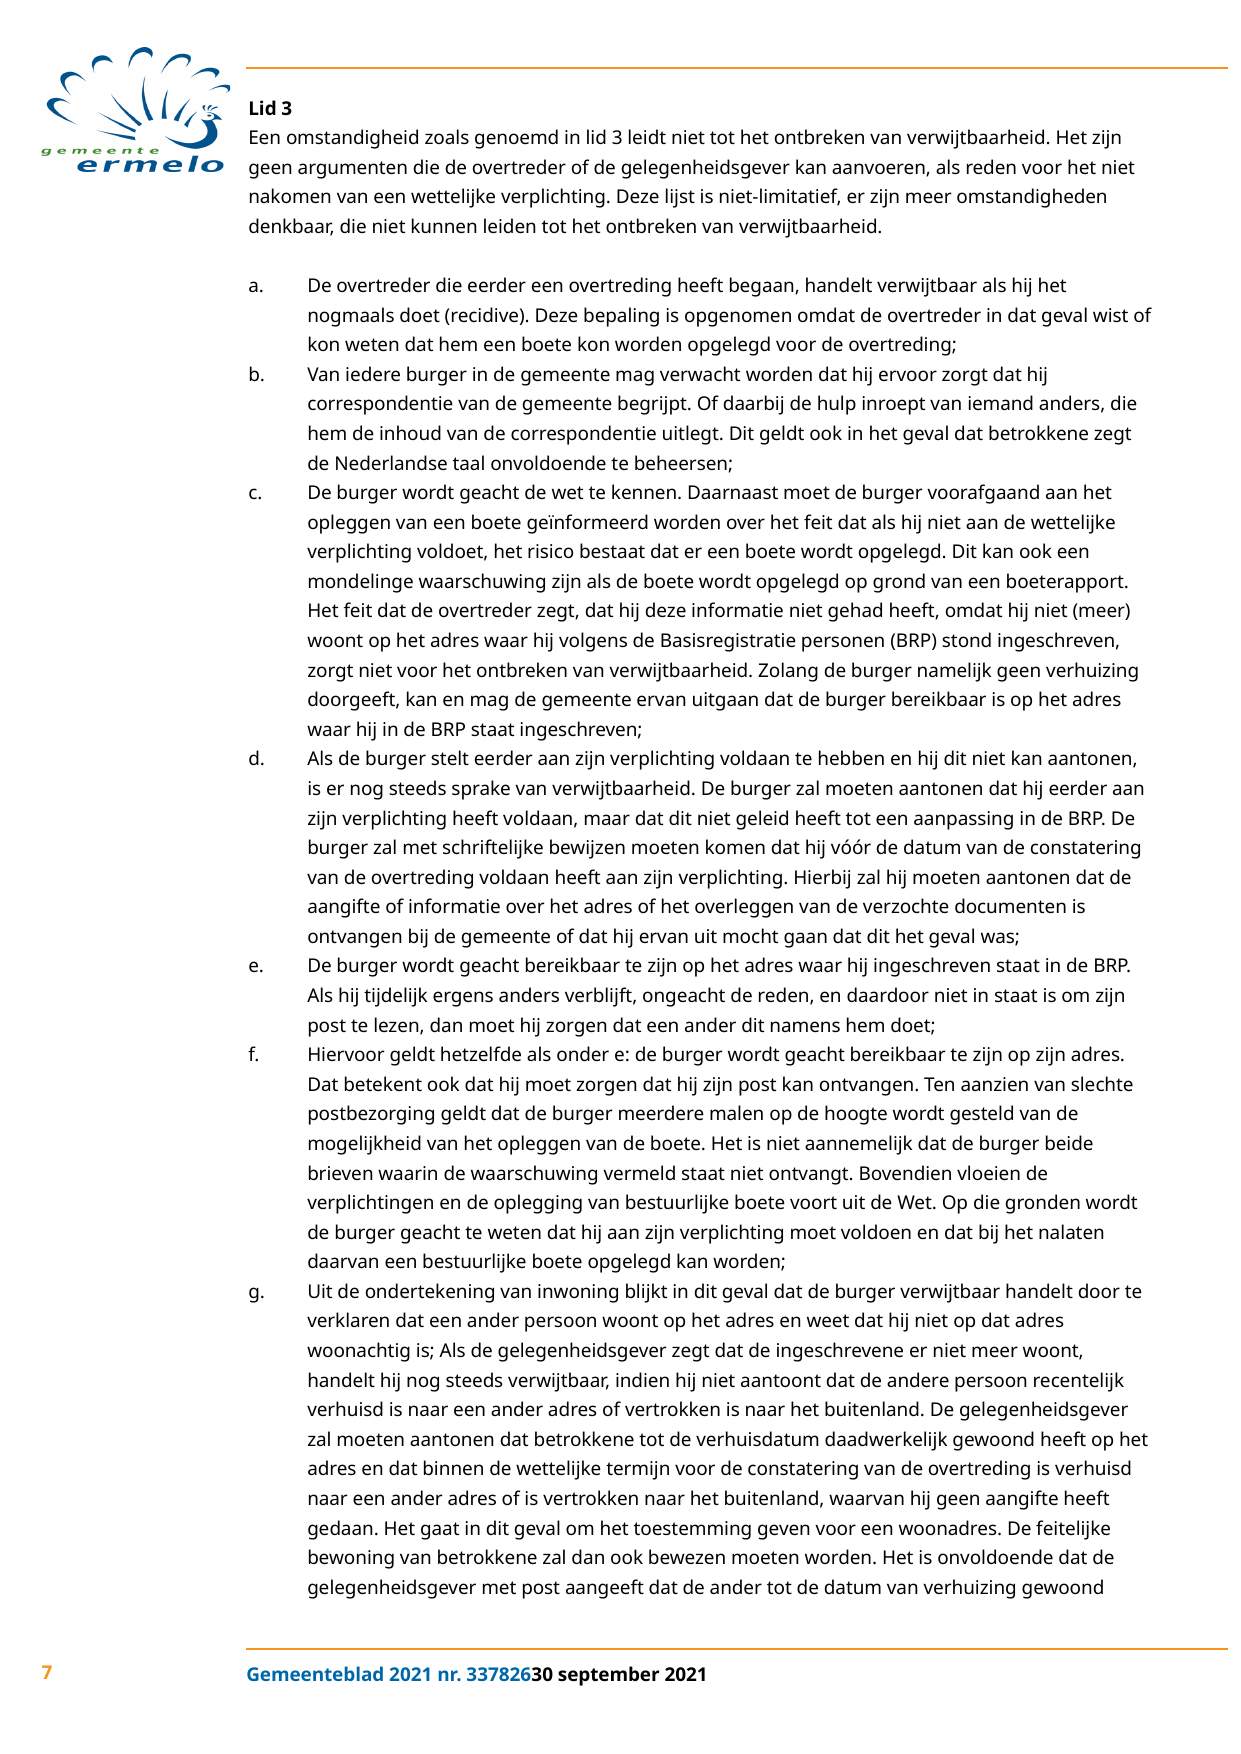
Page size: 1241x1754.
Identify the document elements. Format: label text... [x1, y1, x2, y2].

list Van iedere burger in de gemeente mag verwacht worden dat hij ervoor zorgt dat hij correspondentie van de gemeente begrijpt. Of daarbij de hulp inroept van iemand anders, die hem de inhoud van de correspondentie uitlegt. Dit geldt ook in het geval dat betrokkene zegt de Nederlandse taal onvoldoende te beheersen; [248, 361, 1152, 476]
list Als de burger stelt eerder aan zijn verplichting voldaan te hebben en hij dit niet kan aantonen, is er nog steeds sprake van verwijtbaarheid. De burger zal moeten aantonen dat hij eerder aan zijn verplichting heeft voldaan, maar dat dit niet geleid heeft tot een aanpassing in de BRP. De burger zal met schriftelijke bewijzen moeten komen dat hij vóór de datum van de constatering van de overtreding voldaan heeft aan zijn verplichting. Hierbij zal hij moeten aantonen dat de aangifte of informatie over het adres of het overleggen van de verzochte documenten is ontvangen bij de gemeente of dat hij ervan uit mocht gaan dat dit het geval was; [248, 746, 1152, 949]
list De burger wordt geacht de wet te kennen. Daarnaast moet de burger voorafgaand aan het opleggen van een boete geïnformeerd worden over het feit dat als hij niet aan de wettelijke verplichting voldoet, het risico bestaat dat er een boete wordt opgelegd. Dit kan ook een mondelinge waarschuwing zijn als de boete wordt opgelegd op grond van een boeterapport. Het feit dat de overtreder zegt, dat hij deze informatie niet gehad heeft, omdat hij niet (meer) woont op het adres waar hij volgens de Basisregistratie personen (BRP) stond ingeschreven, zorgt niet voor het ontbreken van verwijtbaarheid. Zolang de burger namelijk geen verhuizing doorgeeft, kan en mag de gemeente ervan uitgaan dat de burger bereikbaar is op het adres waar hij in de BRP staat ingeschreven; [248, 479, 1152, 742]
list Hiervoor geldt hetzelfde als onder e: de burger wordt geacht bereikbaar te zijn op zijn adres. Dat betekent ook dat hij moet zorgen dat hij zijn post kan ontvangen. Ten aanzien van slechte postbezorging geldt dat de burger meerdere malen op de hoogte wordt gesteld van de mogelijkheid van het opleggen van de boete. Het is niet aannemelijk dat de burger beide brieven waarin de waarschuwing vermeld staat niet ontvangt. Bovendien vloeien de verplichtingen en de oplegging van bestuurlijke boete voort uit de Wet. Op die gronden wordt de burger geacht te weten dat hij aan zijn verplichting moet voldoen en dat bij het nalaten daarvan een bestuurlijke boete opgelegd kan worden; [248, 1041, 1152, 1274]
list De overtreder die eerder een overtreding heeft begaan, handelt verwijtbaar als hij het nogmaals doet (recidive). Deze bepaling is opgenomen omdat de overtreder in dat geval wist of kon weten dat hem een boete kon worden opgelegd voor de overtreding; [248, 272, 1152, 357]
text Lid 3 [248, 95, 1152, 121]
text Een omstandigheid zoals genoemd in lid 3 leidt niet tot het ontbreken van verwijtbaarheid. Het zijn geen argumenten die de overtreder of de gelegenheidsgever kan aanvoeren, als reden voor het niet nakomen van een wettelijke verplichting. Deze lijst is niet-limitatief, er zijn meer omstandigheden denkbaar, die niet kunnen leiden tot het ontbreken van verwijtbaarheid. [248, 124, 1152, 239]
list De burger wordt geacht bereikbaar te zijn op het adres waar hij ingeschreven staat in de BRP. Als hij tijdelijk ergens anders verblijft, ongeacht de reden, en daardoor niet in staat is om zijn post te lezen, dan moet hij zorgen dat een ander dit namens hem doet; [248, 953, 1152, 1038]
picture [41, 47, 231, 172]
list Uit de ondertekening van inwoning blijkt in dit geval dat de burger verwijtbaar handelt door te verklaren dat een ander persoon woont op het adres en weet dat hij niet op dat adres woonachtig is; Als de gelegenheidsgever zegt dat de ingeschrevene er niet meer woont, handelt hij nog steeds verwijtbaar, indien hij niet aantoont dat de andere persoon recentelijk verhuisd is naar een ander adres of vertrokken is naar het buitenland. De gelegenheidsgever zal moeten aantonen dat betrokkene tot de verhuisdatum daadwerkelijk gewoond heeft op het adres en dat binnen de wettelijke termijn voor de constatering van de overtreding is verhuisd naar een ander adres of is vertrokken naar het buitenland, waarvan hij geen aangifte heeft gedaan. Het gaat in dit geval om het toestemming geven voor een woonadres. De feitelijke bewoning van betrokkene zal dan ook bewezen moeten worden. Het is onvoldoende dat de gelegenheidsgever met post aangeeft dat de ander tot de datum van verhuizing gewoond [248, 1278, 1152, 1600]
